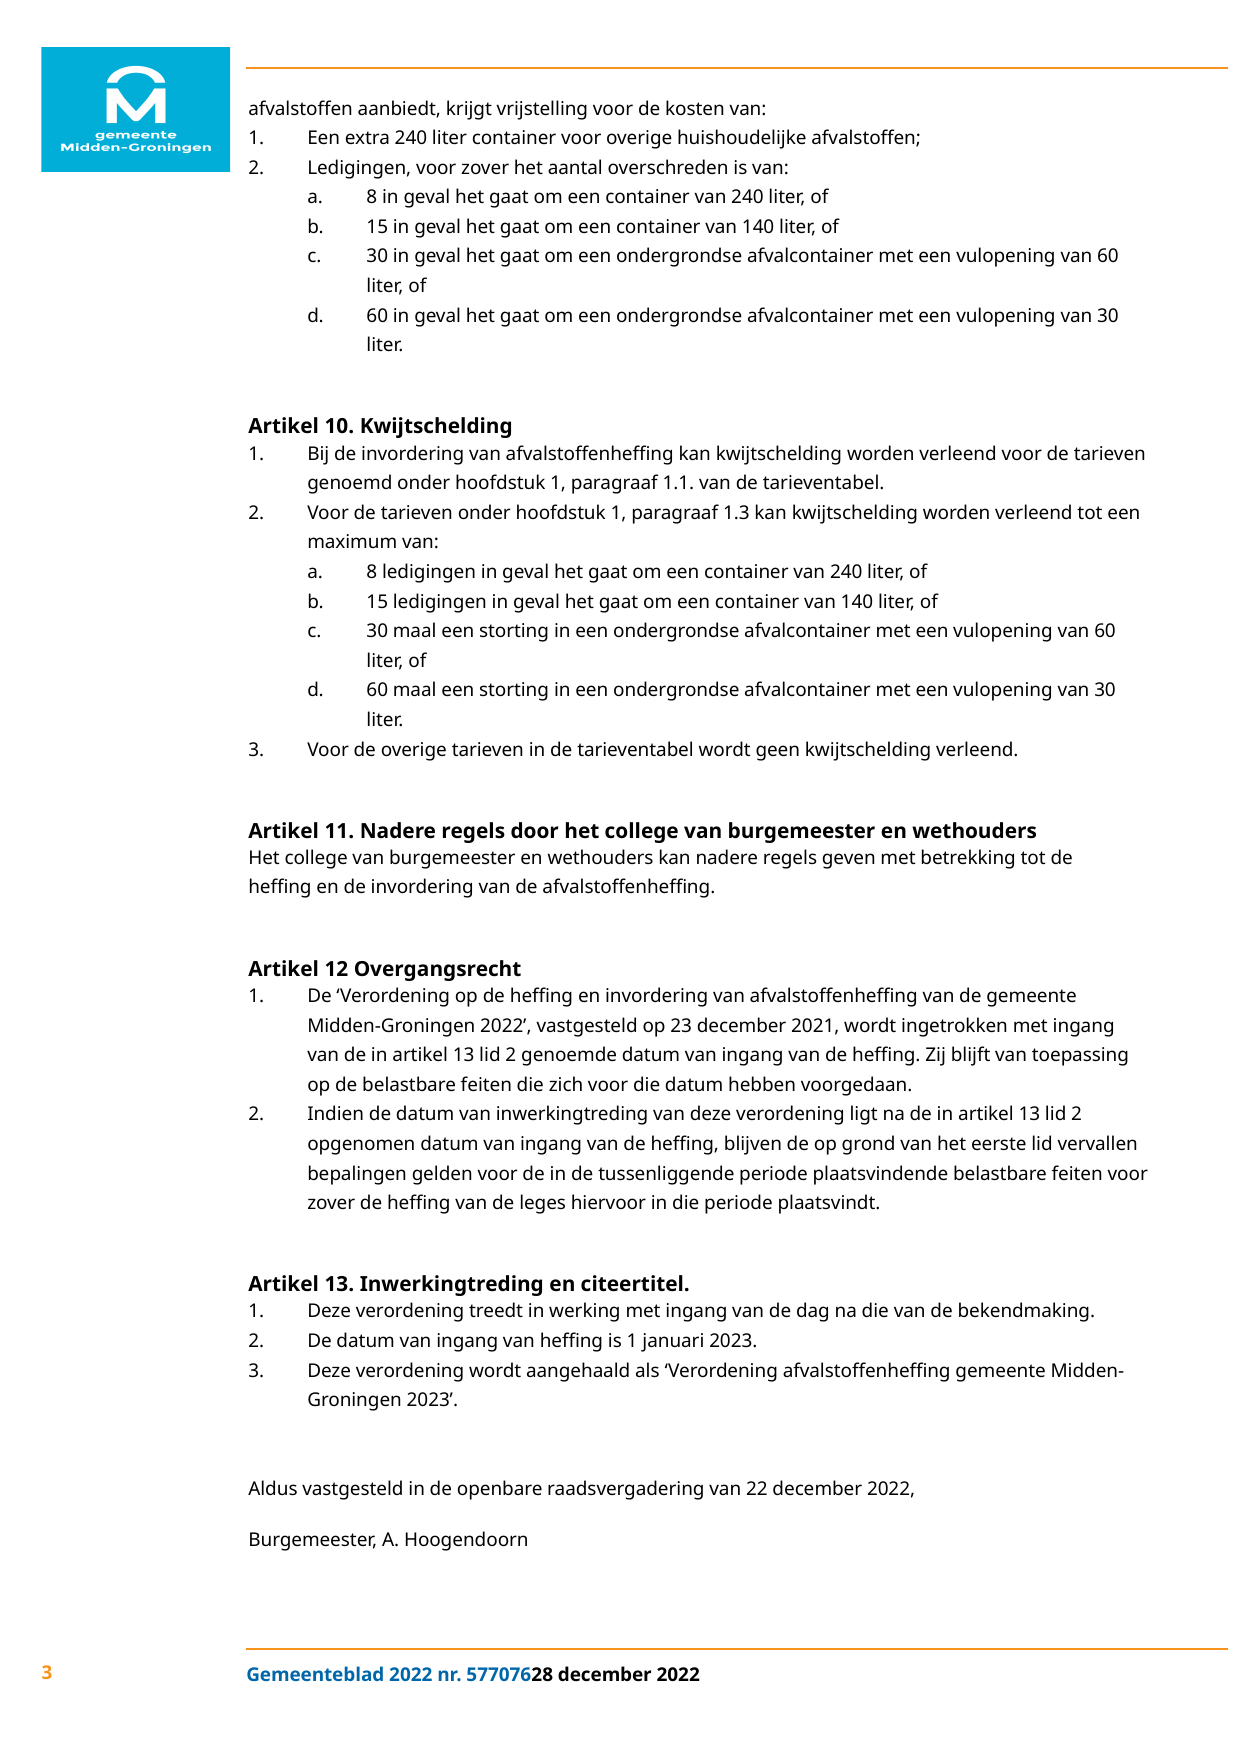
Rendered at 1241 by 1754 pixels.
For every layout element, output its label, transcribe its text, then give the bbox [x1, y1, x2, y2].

text Artikel 13. Inwerkingtreding en citeertitel. [248, 1269, 1152, 1298]
list 15 ledigingen in geval het gaat om een container van 140 liter, of [307, 588, 1152, 613]
list Ledigingen, voor zover het aantal overschreden is van: [248, 154, 1152, 180]
list Een extra 240 liter container voor overige huishoudelijke afvalstoffen; [248, 124, 1152, 150]
text Het college van burgemeester en wethouders kan nadere regels geven met betrekking tot de [248, 844, 1152, 870]
list Voor de overige tarieven in de tarieventabel wordt geen kwijtschelding verleend. [248, 736, 1152, 761]
picture [184, 146, 190, 153]
list 60 maal een storting in een ondergrondse afvalcontainer met een vulopening van 30 liter. [307, 677, 1152, 732]
text afvalstoffen aanbiedt, krijgt vrijstelling voor de kosten van: [248, 95, 1152, 121]
list De ‘Verordening op de heffing en invordering van afvalstoffenheffing van de gemeente Midden-Groningen 2022’, vastgesteld op 23 december 2021, wordt ingetrokken met ingang van de in artikel 13 lid 2 genoemde datum van ingang van de heffing. Zij blijft van toepassing op de belastbare feiten die zich voor die datum hebben voorgedaan. [248, 982, 1152, 1097]
list Voor de tarieven onder hoofdstuk 1, paragraaf 1.3 kan kwijtschelding worden verleend tot een maximum van: [248, 499, 1152, 554]
text Artikel 10. Kwijtschelding [248, 411, 1152, 440]
list 30 in geval het gaat om een ondergrondse afvalcontainer met een vulopening van 60 liter, of [307, 243, 1152, 298]
list 15 in geval het gaat om een container van 140 liter, of [307, 213, 1152, 239]
list 8 ledigingen in geval het gaat om een container van 240 liter, of [307, 558, 1152, 584]
list Deze verordening wordt aangehaald als ‘Verordening afvalstoffenheffing gemeente Midden-Groningen 2023’. [248, 1357, 1152, 1412]
picture [108, 66, 164, 82]
list Indien de datum van inwerkingtreding van deze verordening ligt na de in artikel 13 lid 2 opgenomen datum van ingang van de heffing, blijven de op grond van het eerste lid vervallen bepalingen gelden voor de in de tussenliggende periode plaatsvindende belastbare feiten voor zover de heffing van de leges hiervoor in die periode plaatsvindt. [248, 1101, 1152, 1215]
list 30 maal een storting in een ondergrondse afvalcontainer met een vulopening van 60 liter, of [307, 617, 1152, 673]
picture [107, 89, 165, 122]
list Bij de invordering van afvalstoffenheffing kan kwijtschelding worden verleend voor de tarieven genoemd onder hoofdstuk 1, paragraaf 1.1. van de tarieventabel. [248, 440, 1152, 495]
text heffing en de invordering van de afvalstoffenheffing. [248, 874, 1152, 899]
text Aldus vastgesteld in de openbare raadsvergadering van 22 december 2022, [248, 1475, 1152, 1501]
list De datum van ingang van heffing is 1 januari 2023. [248, 1327, 1152, 1353]
list 8 in geval het gaat om een container van 240 liter, of [307, 183, 1152, 209]
list 60 in geval het gaat om een ondergrondse afvalcontainer met een vulopening van 30 liter. [307, 302, 1152, 357]
text Artikel 12 Overgangsrecht [248, 954, 1152, 982]
text Burgemeester, A. Hoogendoorn [248, 1527, 1152, 1552]
list Deze verordening treedt in werking met ingang van de dag na die van de bekendmaking. [248, 1298, 1152, 1323]
text Artikel 11. Nadere regels door het college van burgemeester en wethouders [248, 816, 1152, 844]
